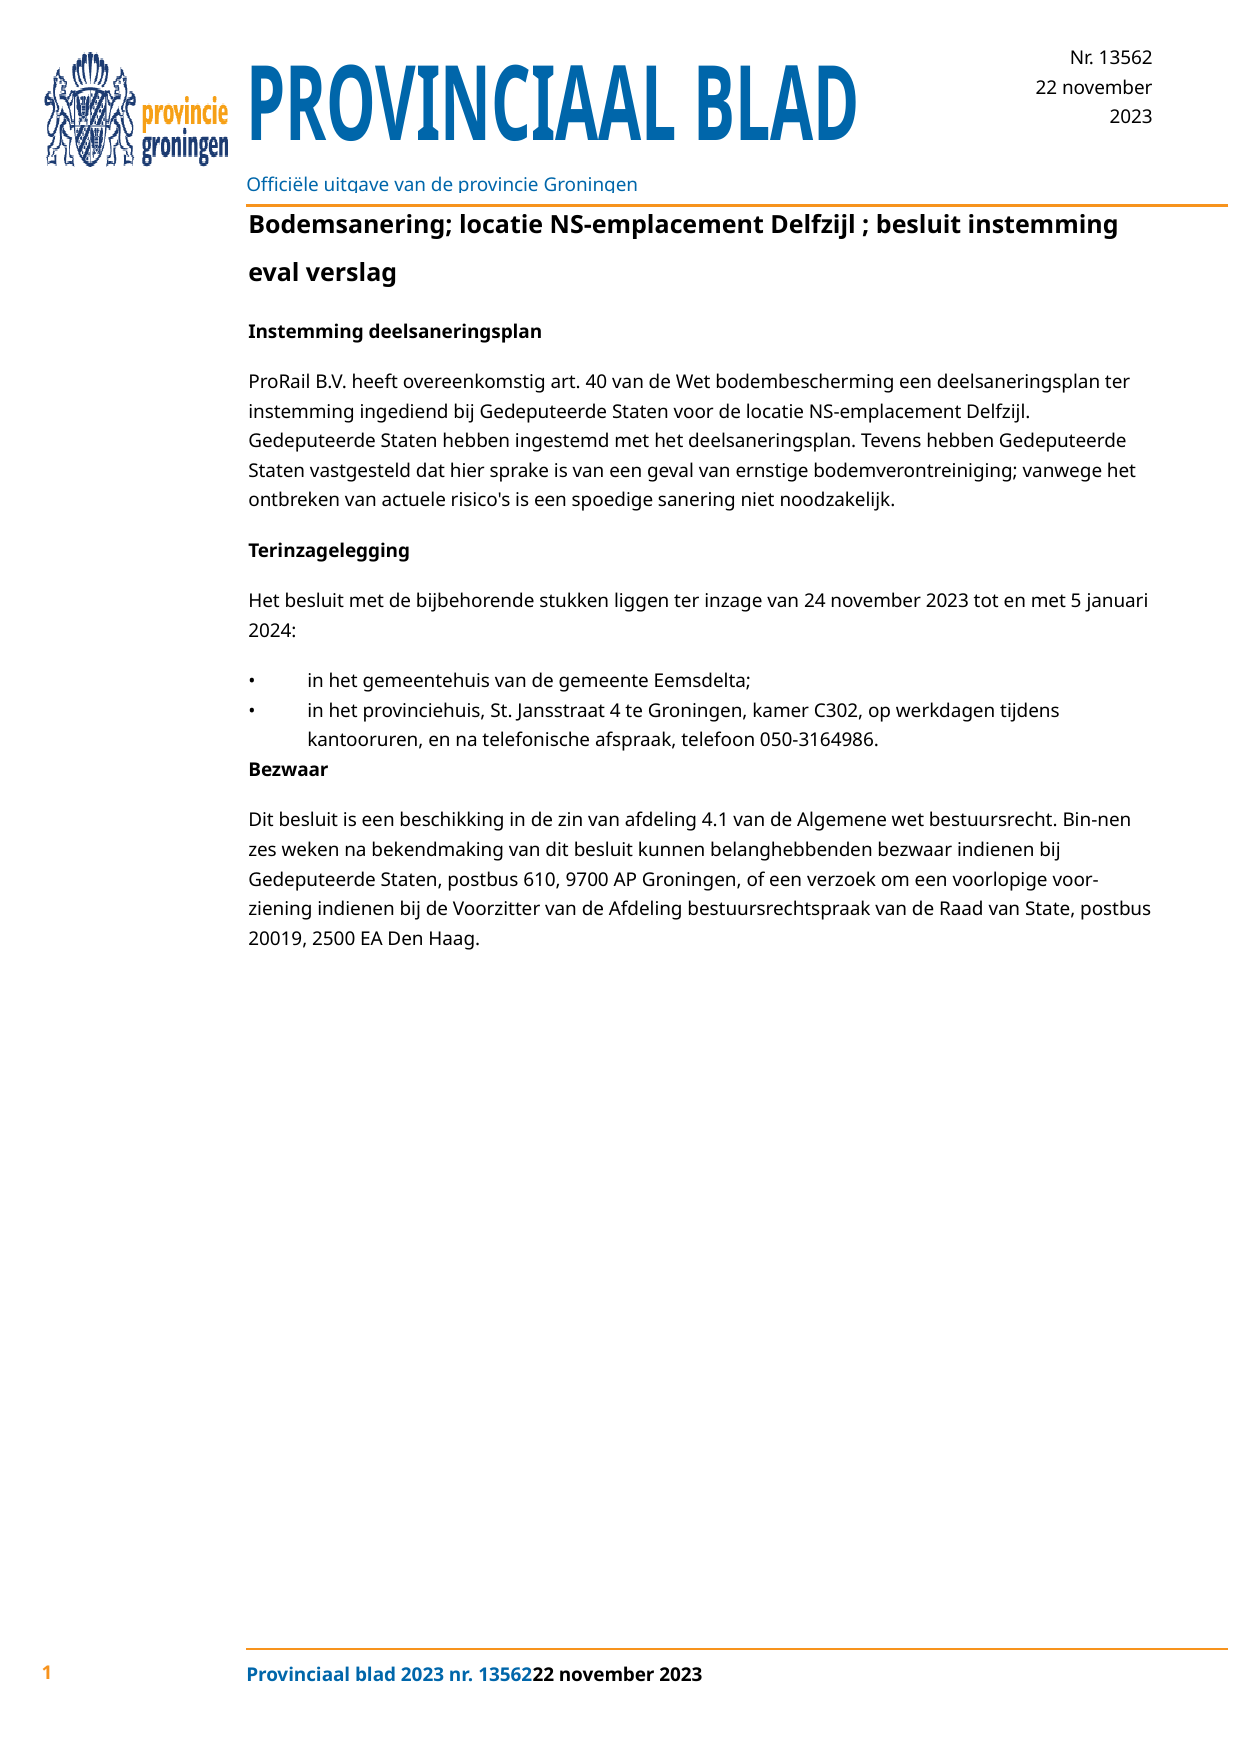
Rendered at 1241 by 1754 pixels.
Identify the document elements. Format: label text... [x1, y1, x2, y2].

text Bezwaar [248, 756, 1152, 782]
text Het besluit met de bijbehorende stukken liggen ter inzage van 24 november 2023 tot en met 5 januari 2024: [248, 587, 1152, 643]
picture [41, 47, 231, 172]
list kantooruren, en na telefonische afspraak, telefoon 050-3164986. [248, 727, 1152, 752]
list in het gemeentehuis van de gemeente Eemsdelta; [248, 667, 1152, 693]
text Dit besluit is een beschikking in de zin van afdeling 4.1 van de Algemene wet bestuursrecht. Bin-nen zes weken na bekendmaking van dit besluit kunnen belanghebbenden bezwaar indienen bij Gedeputeerde Staten, postbus 610, 9700 AP Groningen, of een verzoek om een voorlopige voor-ziening indienen bij de Voorzitter van de Afdeling bestuursrechtspraak van de Raad van State, postbus 20019, 2500 EA Den Haag. [248, 807, 1152, 951]
text Bodemsanering; locatie NS-emplacement Delfzijl ; besluit instemming eval verslag [248, 207, 1152, 288]
list in het provinciehuis, St. Jansstraat 4 te Groningen, kamer C302, op werkdagen tijdens [248, 697, 1152, 723]
text Instemming deelsaneringsplan [248, 318, 1152, 344]
text ProRail B.V. heeft overeenkomstig art. 40 van de Wet bodembescherming een deelsaneringsplan ter instemming ingediend bij Gedeputeerde Staten voor de locatie NS-emplacement Delfzijl. Gedeputeerde Staten hebben ingestemd met het deelsaneringsplan. Tevens hebben Gedeputeerde Staten vastgesteld dat hier sprake is van een geval van ernstige bodemverontreiniging; vanwege het ontbreken van actuele risico's is een spoedige sanering niet noodzakelijk. [248, 368, 1152, 512]
text Terinzagelegging [248, 537, 1152, 563]
